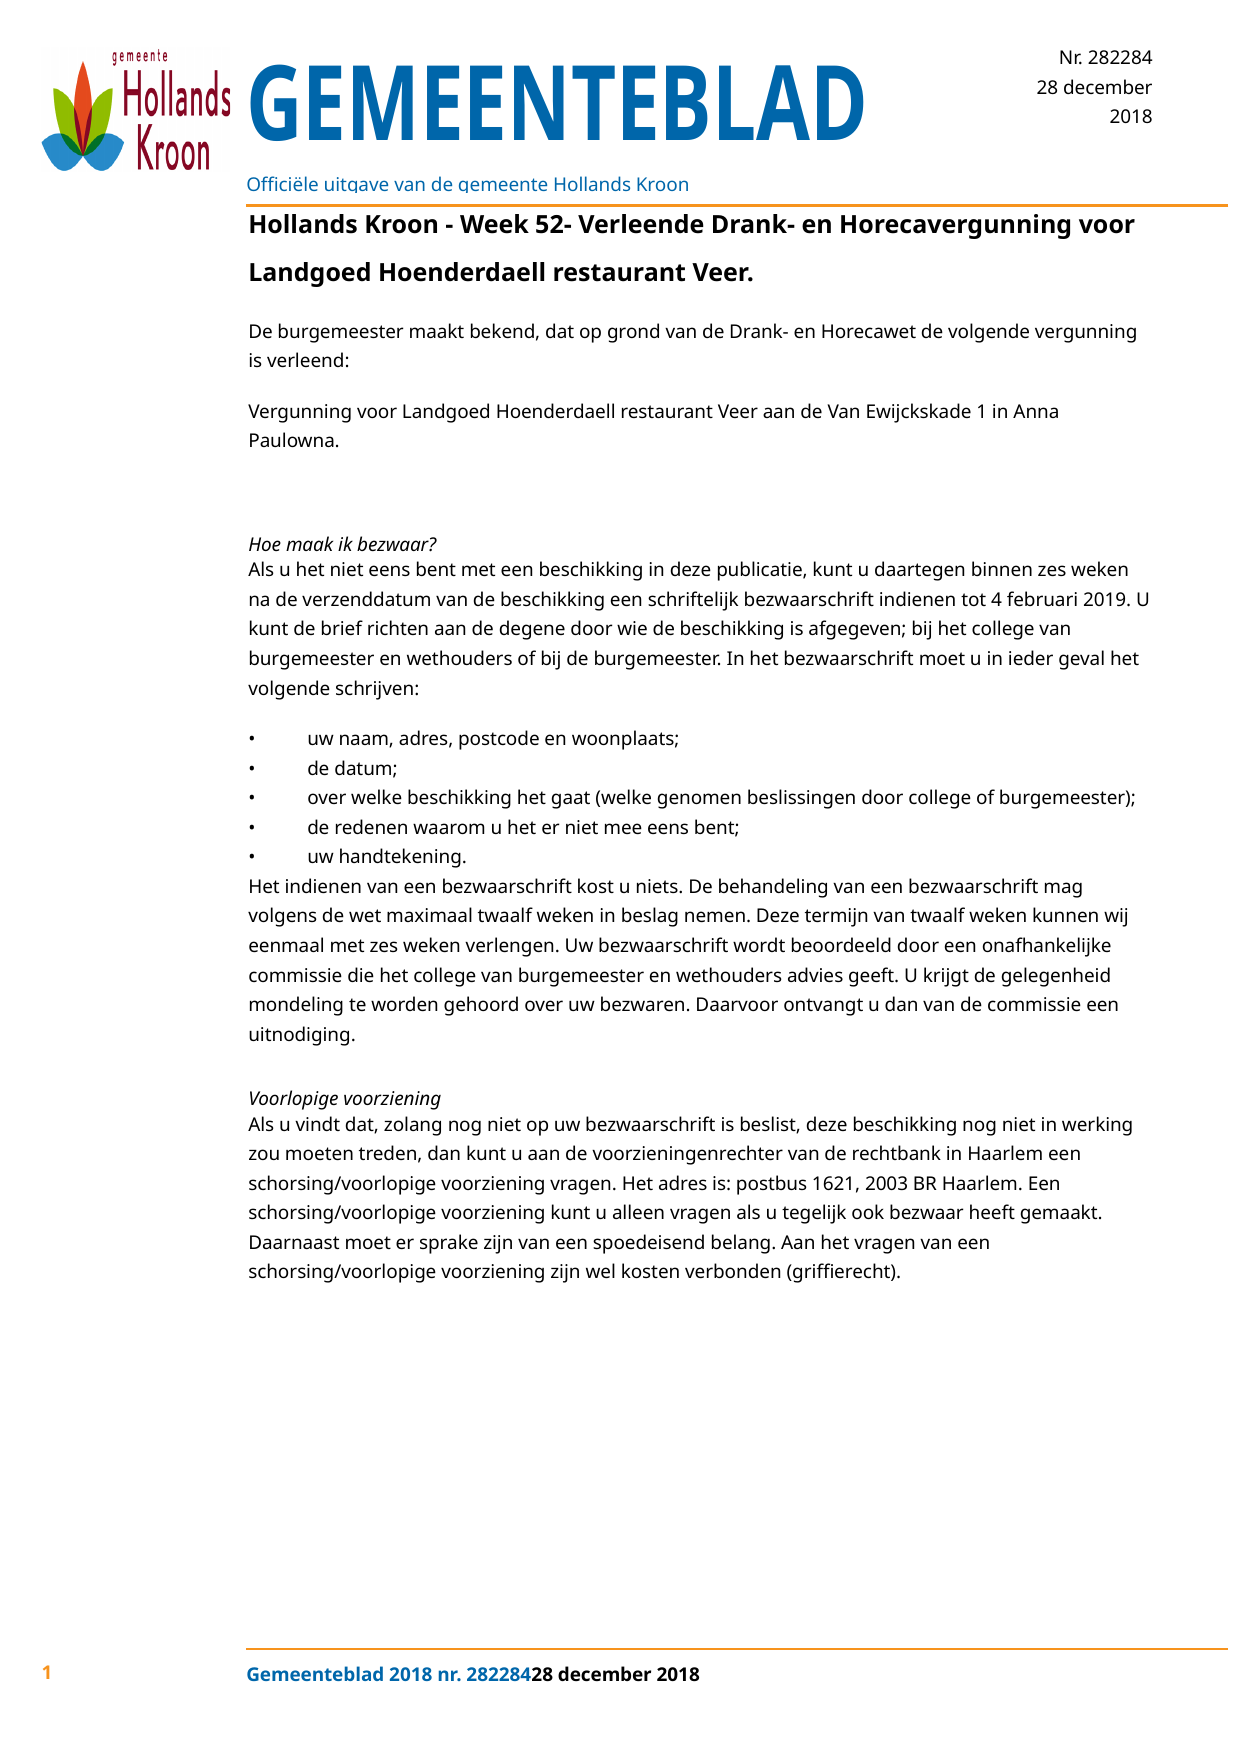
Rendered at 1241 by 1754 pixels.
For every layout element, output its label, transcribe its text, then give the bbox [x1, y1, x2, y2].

text Als u het niet eens bent met een beschikking in deze publicatie, kunt u daartegen binnen zes weken na de verzenddatum van de beschikking een schriftelijk bezwaarschrift indienen tot 4 februari 2019. U kunt de brief richten aan de degene door wie de beschikking is afgegeven; bij het college van burgemeester en wethouders of bij de burgemeester. In het bezwaarschrift moet u in ieder geval het volgende schrijven: [248, 556, 1152, 701]
list uw handtekening. [248, 843, 1152, 869]
text Voorlopige voorziening [248, 1085, 1152, 1111]
list de redenen waarom u het er niet mee eens bent; [248, 814, 1152, 840]
text De burgemeester maakt bekend, dat op grond van de Drank- en Horecawet de volgende vergunning is verleend: [248, 318, 1152, 373]
text Hollands Kroon - Week 52- Verleende Drank- en Horecavergunning voor Landgoed Hoenderdaell restaurant Veer. [248, 207, 1152, 288]
text Hoe maak ik bezwaar? [248, 531, 1152, 556]
list de datum; [248, 755, 1152, 781]
text Vergunning voor Landgoed Hoenderdaell restaurant Veer aan de Van Ewijckskade 1 in Anna Paulowna. [248, 398, 1152, 453]
text Het indienen van een bezwaarschrift kost u niets. De behandeling van een bezwaarschrift mag volgens de wet maximaal twaalf weken in beslag nemen. Deze termijn van twaalf weken kunnen wij eenmaal met zes weken verlengen. Uw bezwaarschrift wordt beoordeeld door een onafhankelijke commissie die het college van burgemeester en wethouders advies geeft. U krijgt de gelegenheid mondeling te worden gehoord over uw bezwaren. Daarvoor ontvangt u dan van de commissie een uitnodiging. [248, 873, 1152, 1047]
list uw naam, adres, postcode en woonplaats; [248, 725, 1152, 751]
list over welke beschikking het gaat (welke genomen beslissingen door college of burgemeester); [248, 784, 1152, 810]
picture [41, 47, 231, 172]
text Als u vindt dat, zolang nog niet op uw bezwaarschrift is beslist, deze beschikking nog niet in werking zou moeten treden, dan kunt u aan de voorzieningenrechter van de rechtbank in Haarlem een schorsing/voorlopige voorziening vragen. Het adres is: postbus 1621, 2003 BR Haarlem. Een schorsing/voorlopige voorziening kunt u alleen vragen als u tegelijk ook bezwaar heeft gemaakt. Daarnaast moet er sprake zijn van een spoedeisend belang. Aan het vragen van een schorsing/voorlopige voorziening zijn wel kosten verbonden (griffierecht). [248, 1111, 1152, 1284]
